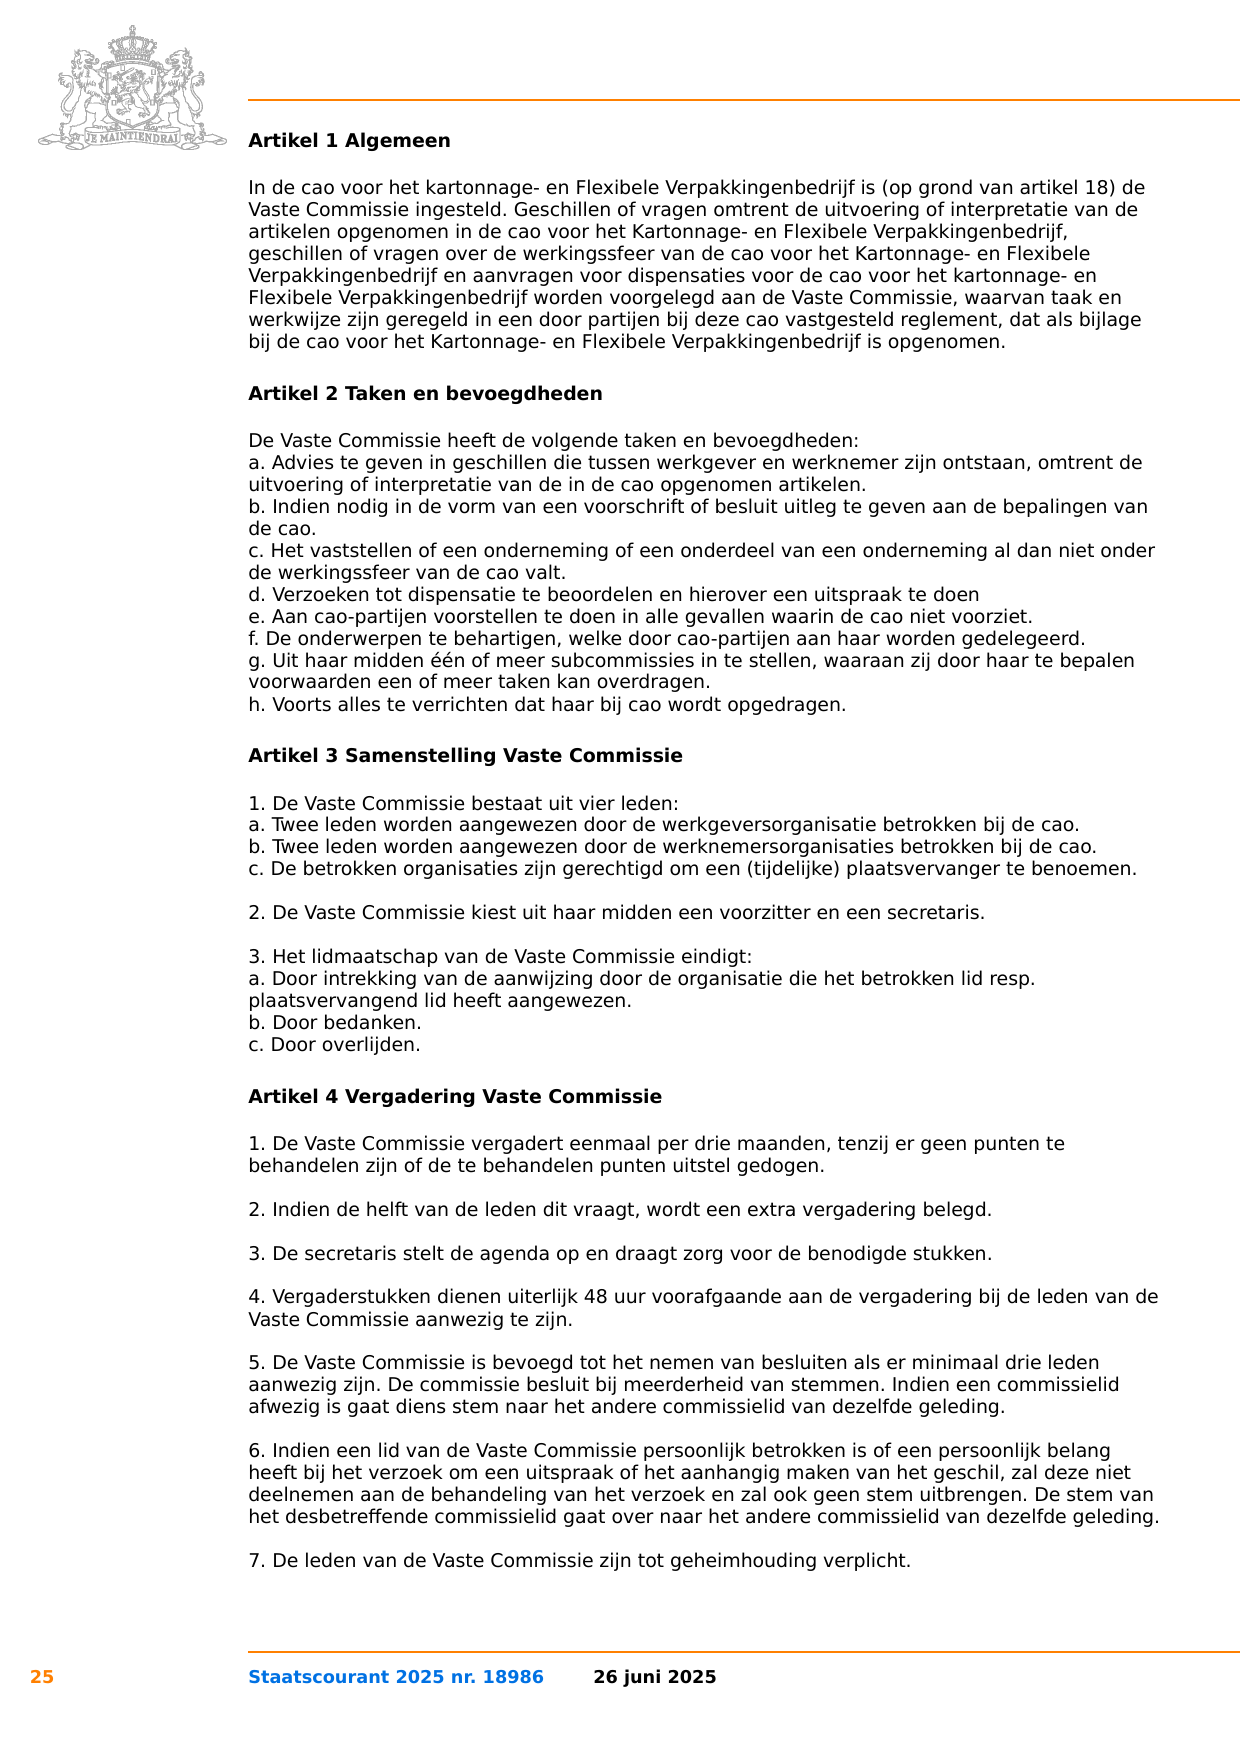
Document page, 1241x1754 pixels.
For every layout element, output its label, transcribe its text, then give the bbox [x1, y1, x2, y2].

text c. Het vaststellen of een onderneming of een onderdeel van een onderneming al dan niet onder de werkingssfeer van de cao valt. [248, 539, 1163, 583]
text In de cao voor het kartonnage- en Flexibele Verpakkingenbedrijf is (op grond van artikel 18) de Vaste Commissie ingesteld. Geschillen of vragen omtrent de uitvoering of interpretatie van de artikelen opgenomen in de cao voor het Kartonnage- en Flexibele Verpakkingenbedrijf, geschillen of vragen over de werkingssfeer van de cao voor het Kartonnage- en Flexibele Verpakkingenbedrijf en aanvragen voor dispensaties voor de cao voor het kartonnage- en Flexibele Verpakkingenbedrijf worden voorgelegd aan de Vaste Commissie, waarvan taak en werkwijze zijn geregeld in een door partijen bij deze cao vastgesteld reglement, dat als bijlage bij de cao voor het Kartonnage- en Flexibele Verpakkingenbedrijf is opgenomen. [248, 177, 1163, 353]
text e. Aan cao-partijen voorstellen te doen in alle gevallen waarin de cao niet voorziet. [248, 606, 1163, 627]
picture [38, 25, 227, 150]
text 1. De Vaste Commissie vergadert eenmaal per drie maanden, tenzij er geen punten te behandelen zijn of de te behandelen punten uitstel gedogen. [248, 1133, 1163, 1177]
text 3. De secretaris stelt de agenda op en draagt zorg voor de benodigde stukken. [248, 1243, 1163, 1264]
subtitle Artikel 4 Vergadering Vaste Commissie [248, 1086, 1163, 1108]
text 1. De Vaste Commissie bestaat uit vier leden: [248, 792, 1163, 814]
text 2. Indien de helft van de leden dit vraagt, wordt een extra vergadering belegd. [248, 1199, 1163, 1221]
subtitle Artikel 2 Taken en bevoegdheden [248, 383, 1163, 405]
text a. Advies te geven in geschillen die tussen werkgever en werknemer zijn ontstaan, omtrent de uitvoering of interpretatie van de in de cao opgenomen artikelen. [248, 452, 1163, 496]
text a. Twee leden worden aangewezen door de werkgeversorganisatie betrokken bij de cao. [248, 814, 1163, 836]
text b. Door bedanken. [248, 1012, 1163, 1034]
text b. Twee leden worden aangewezen door de werknemersorganisaties betrokken bij de cao. [248, 836, 1163, 858]
text b. Indien nodig in de vorm van een voorschrift of besluit uitleg te geven aan de bepalingen van de cao. [248, 496, 1163, 539]
text c. De betrokken organisaties zijn gerechtigd om een (tijdelijke) plaatsvervanger te benoemen. [248, 858, 1163, 880]
text 7. De leden van de Vaste Commissie zijn tot geheimhouding verplicht. [248, 1550, 1163, 1572]
text 2. De Vaste Commissie kiest uit haar midden een voorzitter en een secretaris. [248, 902, 1163, 924]
text d. Verzoeken tot dispensatie te beoordelen en hierover een uitspraak te doen [248, 583, 1163, 606]
text De Vaste Commissie heeft de volgende taken en bevoegdheden: [248, 430, 1163, 452]
text 4. Vergaderstukken dienen uiterlijk 48 uur voorafgaande aan de vergadering bij de leden van de Vaste Commissie aanwezig te zijn. [248, 1286, 1163, 1330]
text g. Uit haar midden één of meer subcommissies in te stellen, waaraan zij door haar te bepalen voorwaarden een of meer taken kan overdragen. [248, 649, 1163, 693]
text 6. Indien een lid van de Vaste Commissie persoonlijk betrokken is of een persoonlijk belang heeft bij het verzoek om een uitspraak of het aanhangig maken van het geschil, zal deze niet deelnemen aan de behandeling van het verzoek en zal ook geen stem uitbrengen. De stem van het desbetreffende commissielid gaat over naar het andere commissielid van dezelfde geleding. [248, 1440, 1163, 1528]
text c. Door overlijden. [248, 1034, 1163, 1056]
text 5. De Vaste Commissie is bevoegd tot het nemen van besluiten als er minimaal drie leden aanwezig zijn. De commissie besluit bij meerderheid van stemmen. Indien een commissielid afwezig is gaat diens stem naar het andere commissielid van dezelfde geleding. [248, 1352, 1163, 1418]
subtitle Artikel 3 Samenstelling Vaste Commissie [248, 745, 1163, 767]
text h. Voorts alles te verrichten dat haar bij cao wordt opgedragen. [248, 693, 1163, 715]
text a. Door intrekking van de aanwijzing door de organisatie die het betrokken lid resp. plaatsvervangend lid heeft aangewezen. [248, 968, 1163, 1012]
text f. De onderwerpen te behartigen, welke door cao-partijen aan haar worden gedelegeerd. [248, 627, 1163, 649]
subtitle Artikel 1 Algemeen [248, 130, 1163, 152]
text 3. Het lidmaatschap van de Vaste Commissie eindigt: [248, 946, 1163, 968]
